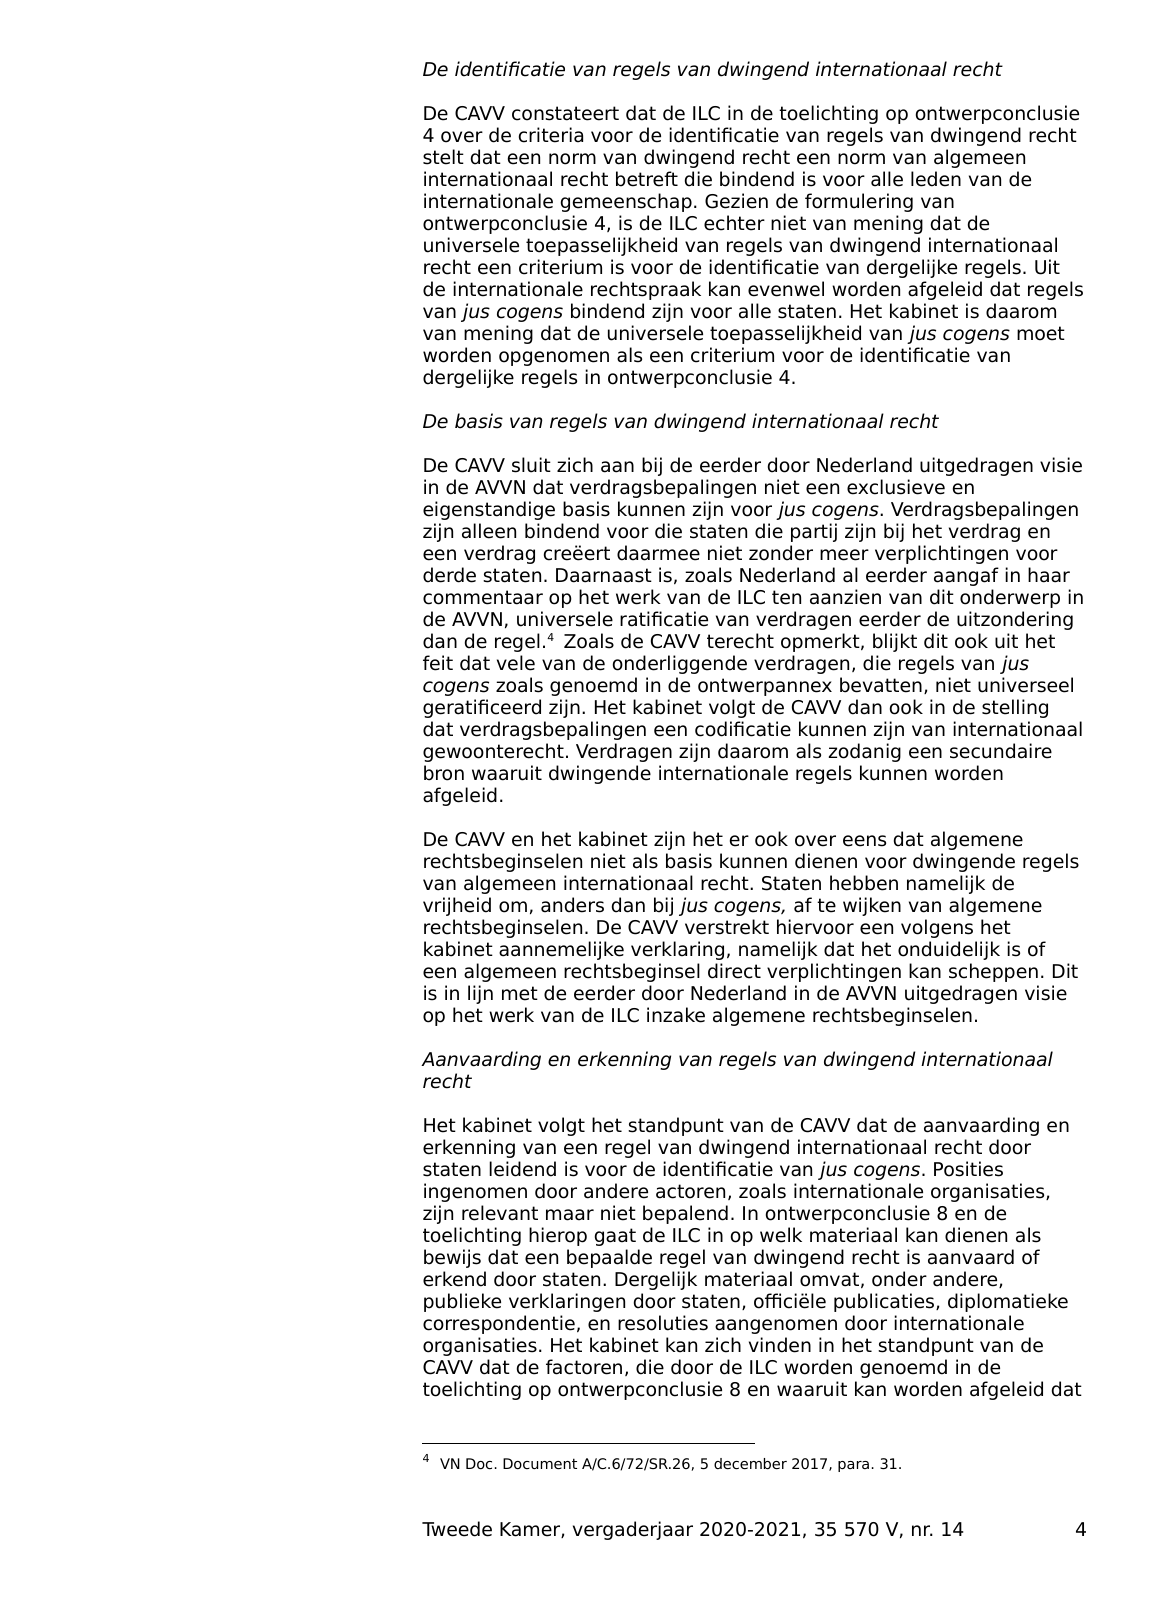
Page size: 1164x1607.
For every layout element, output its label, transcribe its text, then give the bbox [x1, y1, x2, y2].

subtitle Aanvaarding en erkenning van regels van dwingend internationaal recht [422, 1049, 1087, 1093]
text De CAVV constateert dat de ILC in de toelichting op ontwerpconclusie 4 over de criteria voor de identificatie van regels van dwingend recht stelt dat een norm van dwingend recht een norm van algemeen internationaal recht betreft die bindend is voor alle leden van de internationale gemeenschap. Gezien de formulering van ontwerpconclusie 4, is de ILC echter niet van mening dat de universele toepasselijkheid van regels van dwingend internationaal recht een criterium is voor de identificatie van dergelijke regels. Uit de internationale rechtspraak kan evenwel worden afgeleid dat regels van jus cogens bindend zijn voor alle staten. Het kabinet is daarom van mening dat de universele toepasselijkheid van jus cogens moet worden opgenomen als een criterium voor de identificatie van dergelijke regels in ontwerpconclusie 4. [422, 103, 1087, 389]
subtitle De basis van regels van dwingend internationaal recht [422, 411, 1087, 433]
text De CAVV sluit zich aan bij de eerder door Nederland uitgedragen visie in de AVVN dat verdragsbepalingen niet een exclusieve en eigenstandige basis kunnen zijn voor jus cogens. Verdragsbepalingen zijn alleen bindend voor die staten die partij zijn bij het verdrag en een verdrag creëert daarmee niet zonder meer verplichtingen voor derde staten. Daarnaast is, zoals Nederland al eerder aangaf in haar commentaar op het werk van de ILC ten aanzien van dit onderwerp in de AVVN, universele ratificatie van verdragen eerder de uitzondering dan de regel. Zoals de CAVV terecht opmerkt, blijkt dit ook uit het feit dat vele van de onderliggende verdragen, die regels van jus cogens zoals genoemd in de ontwerpannex bevatten, niet universeel geratificeerd zijn. Het kabinet volgt de CAVV dan ook in de stelling dat verdragsbepalingen een codificatie kunnen zijn van internationaal gewoonterecht. Verdragen zijn daarom als zodanig een secundaire bron waaruit dwingende internationale regels kunnen worden afgeleid. [422, 455, 1087, 807]
text Het kabinet volgt het standpunt van de CAVV dat de aanvaarding en erkenning van een regel van dwingend internationaal recht door staten leidend is voor de identificatie van jus cogens. Posities ingenomen door andere actoren, zoals internationale organisaties, zijn relevant maar niet bepalend. In ontwerpconclusie 8 en de toelichting hierop gaat de ILC in op welk materiaal kan dienen als bewijs dat een bepaalde regel van dwingend recht is aanvaard of erkend door staten. Dergelijk materiaal omvat, onder andere, publieke verklaringen door staten, officiële publicaties, diplomatieke correspondentie, en resoluties aangenomen door internationale organisaties. Het kabinet kan zich vinden in het standpunt van de CAVV dat de factoren, die door de ILC worden genoemd in de toelichting op ontwerpconclusie 8 en waaruit kan worden afgeleid dat [422, 1115, 1087, 1401]
text VN Doc. Document A/C.6/72/SR.26, 5 december 2017, para. 31. [422, 1452, 1087, 1474]
subtitle De identificatie van regels van dwingend internationaal recht [422, 59, 1087, 81]
text De CAVV en het kabinet zijn het er ook over eens dat algemene rechtsbeginselen niet als basis kunnen dienen voor dwingende regels van algemeen internationaal recht. Staten hebben namelijk de vrijheid om, anders dan bij jus cogens, af te wijken van algemene rechtsbeginselen. De CAVV verstrekt hiervoor een volgens het kabinet aannemelijke verklaring, namelijk dat het onduidelijk is of een algemeen rechtsbeginsel direct verplichtingen kan scheppen. Dit is in lijn met de eerder door Nederland in de AVVN uitgedragen visie op het werk van de ILC inzake algemene rechtsbeginselen. [422, 829, 1087, 1027]
